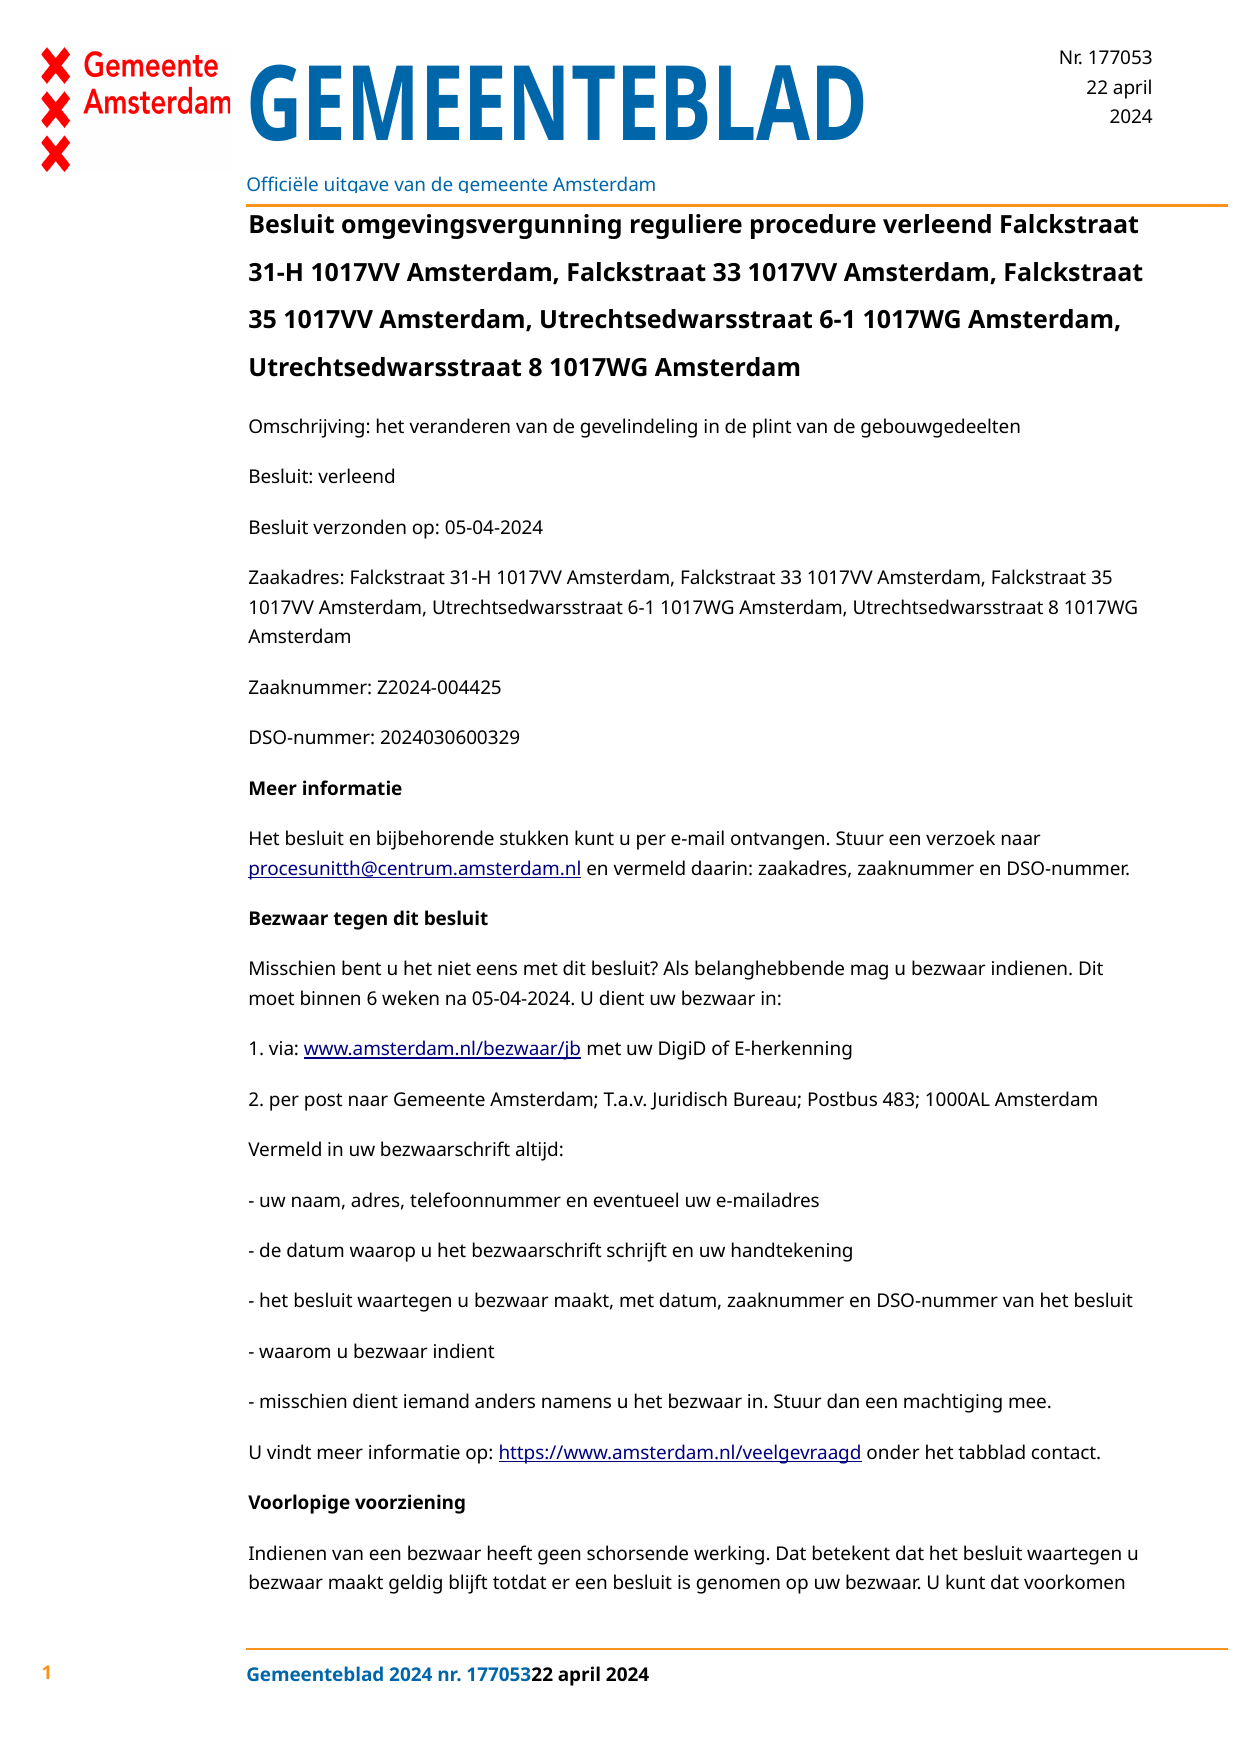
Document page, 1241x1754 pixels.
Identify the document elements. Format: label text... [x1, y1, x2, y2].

text Omschrijving: het veranderen van de gevelindeling in de plint van de gebouwgedeelten [248, 413, 1152, 439]
text Zaakadres: Falckstraat 31-H 1017VV Amsterdam, Falckstraat 33 1017VV Amsterdam, Falckstraat 35 1017VV Amsterdam, Utrechtsedwarsstraat 6-1 1017WG Amsterdam, Utrechtsedwarsstraat 8 1017WG Amsterdam [248, 564, 1152, 649]
text DSO-nummer: 2024030600329 [248, 724, 1152, 750]
text Meer informatie [248, 775, 1152, 801]
text 2. per post naar Gemeente Amsterdam; T.a.v. Juridisch Bureau; Postbus 483; 1000AL Amsterdam [248, 1086, 1152, 1112]
text - misschien dient iemand anders namens u het bezwaar in. Stuur dan een machtiging mee. [248, 1388, 1152, 1414]
text - de datum waarop u het bezwaarschrift schrijft en uw handtekening [248, 1237, 1152, 1263]
text Voorlopige voorziening [248, 1489, 1152, 1515]
text Bezwaar tegen dit besluit [248, 905, 1152, 931]
text 1. via: www.amsterdam.nl/bezwaar/jb met uw DigiD of E-herkenning [248, 1036, 1152, 1061]
text U vindt meer informatie op: https://www.amsterdam.nl/veelgevraagd onder het tabblad contact. [248, 1439, 1152, 1465]
text - het besluit waartegen u bezwaar maakt, met datum, zaaknummer en DSO-nummer van het besluit [248, 1288, 1152, 1313]
text Het besluit en bijbehorende stukken kunt u per e-mail ontvangen. Stuur een verzoek naar procesunitth@centrum.amsterdam.nl en vermeld daarin: zaakadres, zaaknummer en DSO-nummer. [248, 825, 1152, 881]
text - waarom u bezwaar indient [248, 1338, 1152, 1364]
text Besluit omgevingsvergunning reguliere procedure verleend Falckstraat 31-H 1017VV Amsterdam, Falckstraat 33 1017VV Amsterdam, Falckstraat 35 1017VV Amsterdam, Utrechtsedwarsstraat 6-1 1017WG Amsterdam, Utrechtsedwarsstraat 8 1017WG Amsterdam [248, 207, 1152, 384]
text Misschien bent u het niet eens met dit besluit? Als belanghebbende mag u bezwaar indienen. Dit moet binnen 6 weken na 05-04-2024. U dient uw bezwaar in: [248, 956, 1152, 1011]
text - uw naam, adres, telefoonnummer en eventueel uw e-mailadres [248, 1187, 1152, 1213]
text Besluit: verleend [248, 463, 1152, 489]
text Zaaknummer: Z2024-004425 [248, 674, 1152, 700]
text Besluit verzonden op: 05-04-2024 [248, 514, 1152, 540]
picture [41, 47, 231, 172]
text Vermeld in uw bezwaarschrift altijd: [248, 1136, 1152, 1162]
text Indienen van een bezwaar heeft geen schorsende werking. Dat betekent dat het besluit waartegen u bezwaar maakt geldig blijft totdat er een besluit is genomen op uw bezwaar. U kunt dat voorkomen [248, 1540, 1152, 1595]
